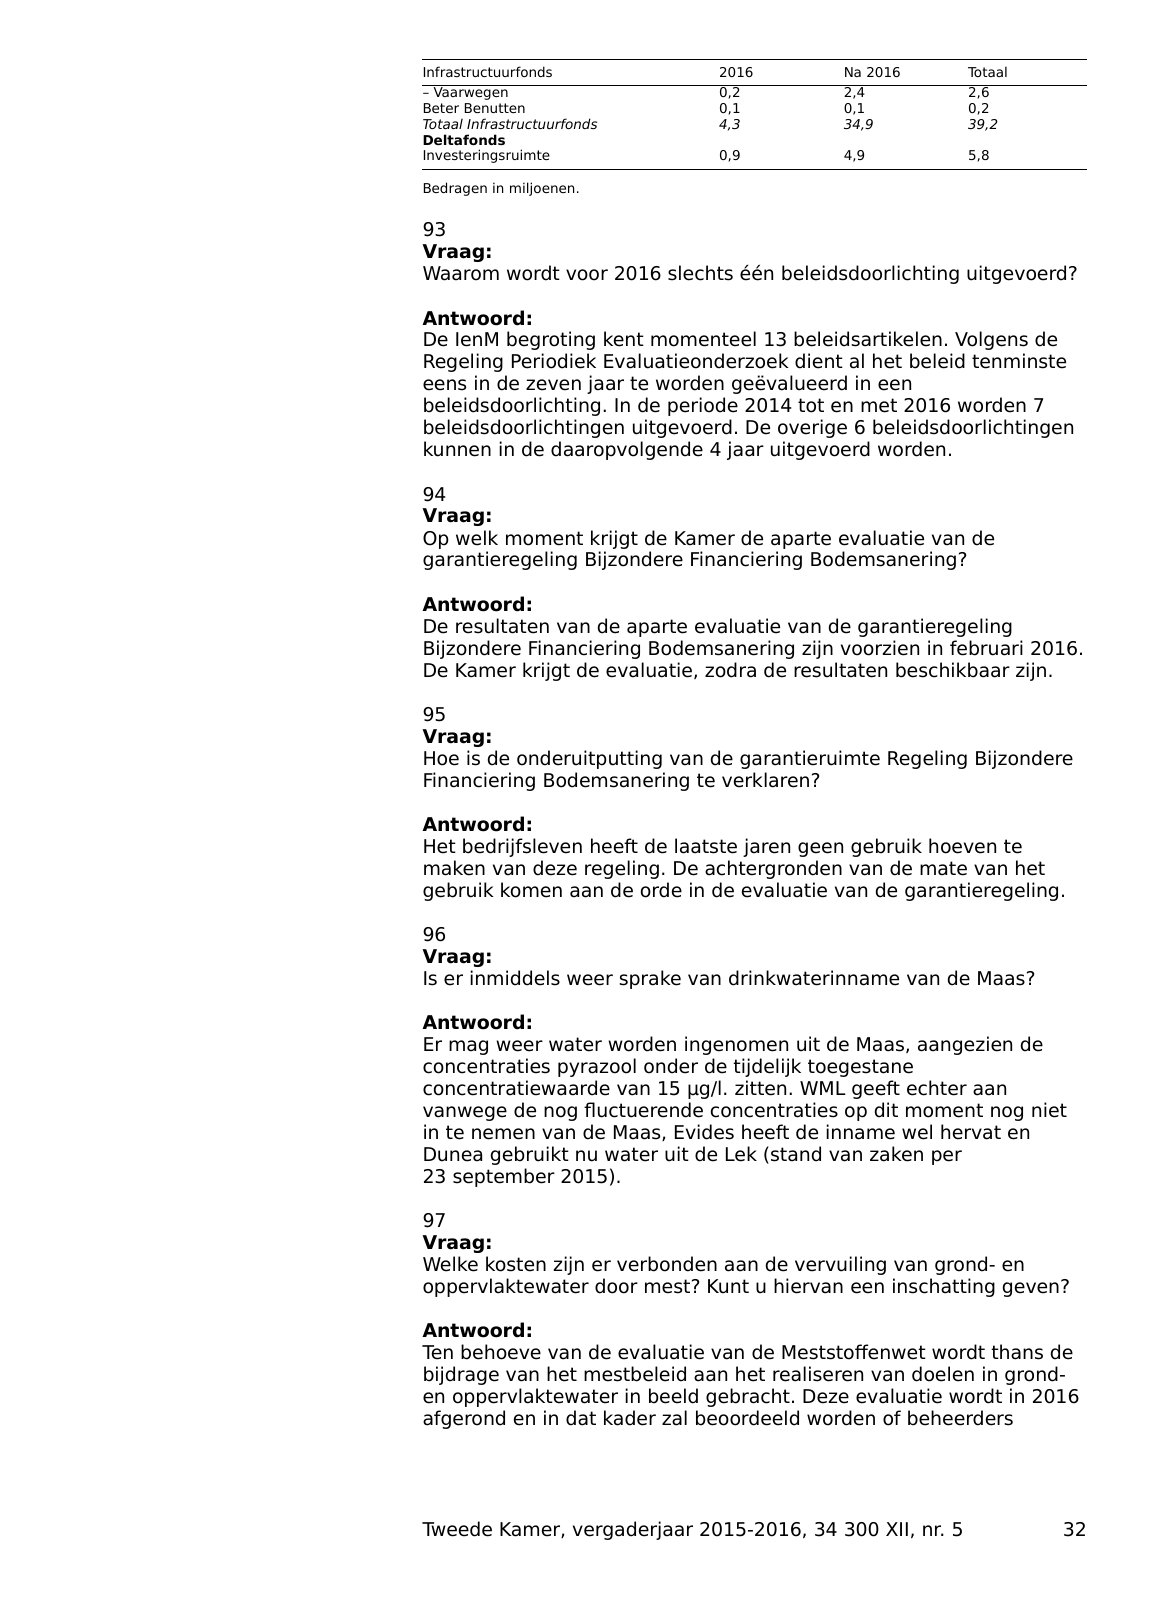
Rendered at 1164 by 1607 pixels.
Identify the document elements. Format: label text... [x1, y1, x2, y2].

text 93 [422, 219, 1087, 241]
table_cell 0,1 [838, 101, 962, 117]
text Ten behoeve van de evaluatie van de Meststoffenwet wordt thans de bijdrage van het mestbeleid aan het realiseren van doelen in grond- en oppervlaktewater in beeld gebracht. Deze evaluatie wordt in 2016 afgerond en in dat kader zal beoordeeld worden of beheerders [422, 1342, 1087, 1430]
table_cell 4,9 [838, 148, 962, 168]
table_header Totaal [962, 60, 1087, 85]
text 95 [422, 704, 1087, 726]
text Vraag: [422, 726, 1087, 748]
text Vraag: [422, 1232, 1087, 1254]
text Antwoord: [422, 307, 1087, 329]
text Vraag: [422, 505, 1087, 527]
text Antwoord: [422, 1320, 1087, 1342]
table_cell [838, 133, 962, 148]
table_cell Totaal Infrastructuurfonds [422, 117, 713, 132]
table_cell 0,2 [962, 101, 1087, 117]
text Antwoord: [422, 1012, 1087, 1034]
table_cell Deltafonds [422, 133, 713, 148]
text Welke kosten zijn er verbonden aan de vervuiling van grond- en oppervlaktewater door mest? Kunt u hiervan een inschatting geven? [422, 1254, 1087, 1298]
text Op welk moment krijgt de Kamer de aparte evaluatie van de garantieregeling Bijzondere Financiering Bodemsanering? [422, 527, 1087, 571]
table_cell 2,4 [838, 86, 962, 101]
text De IenM begroting kent momenteel 13 beleidsartikelen. Volgens de Regeling Periodiek Evaluatieonderzoek dient al het beleid tenminste eens in de zeven jaar te worden geëvalueerd in een beleidsdoorlichting. In de periode 2014 tot en met 2016 worden 7 beleidsdoorlichtingen uitgevoerd. De overige 6 beleidsdoorlichtingen kunnen in de daaropvolgende 4 jaar uitgevoerd worden. [422, 329, 1087, 461]
table_cell Investeringsruimte [422, 148, 713, 168]
table_cell [962, 133, 1087, 148]
text Waarom wordt voor 2016 slechts één beleidsdoorlichting uitgevoerd? [422, 263, 1087, 285]
text Hoe is de onderuitputting van de garantieruimte Regeling Bijzondere Financiering Bodemsanering te verklaren? [422, 748, 1087, 792]
table_header Infrastructuurfonds [422, 60, 713, 85]
text Antwoord: [422, 814, 1087, 836]
table_cell 2,6 [962, 86, 1087, 101]
table_cell 0,9 [713, 148, 837, 168]
text 96 [422, 924, 1087, 946]
table_cell 0,1 [713, 101, 837, 117]
text 97 [422, 1210, 1087, 1232]
table_cell Bedragen in miljoenen. [422, 170, 1087, 197]
table_cell 34,9 [838, 117, 962, 132]
text 94 [422, 483, 1087, 505]
text Er mag weer water worden ingenomen uit de Maas, aangezien de concentraties pyrazool onder de tijdelijk toegestane concentratiewaarde van 15 µg/l. zitten. WML geeft echter aan vanwege de nog fluctuerende concentraties op dit moment nog niet in te nemen van de Maas, Evides heeft de inname wel hervat en Dunea gebruikt nu water uit de Lek (stand van zaken per 23 september 2015). [422, 1034, 1087, 1188]
text De resultaten van de aparte evaluatie van de garantieregeling Bijzondere Financiering Bodemsanering zijn voorzien in februari 2016. De Kamer krijgt de evaluatie, zodra de resultaten beschikbaar zijn. [422, 616, 1087, 681]
table_cell 0,2 [713, 86, 837, 101]
table_cell 4,3 [713, 117, 837, 132]
table_cell 39,2 [962, 117, 1087, 132]
text Vraag: [422, 946, 1087, 968]
table_cell 5,8 [962, 148, 1087, 168]
text Vraag: [422, 241, 1087, 263]
text Is er inmiddels weer sprake van drinkwaterinname van de Maas? [422, 968, 1087, 990]
table_header Na 2016 [838, 60, 962, 85]
text Het bedrijfsleven heeft de laatste jaren geen gebruik hoeven te maken van deze regeling. De achtergronden van de mate van het gebruik komen aan de orde in de evaluatie van de garantieregeling. [422, 836, 1087, 902]
table_cell – Vaarwegen [422, 86, 713, 101]
table_cell Beter Benutten [422, 101, 713, 117]
text Antwoord: [422, 593, 1087, 616]
table_header 2016 [713, 60, 837, 85]
table_cell [713, 133, 837, 148]
